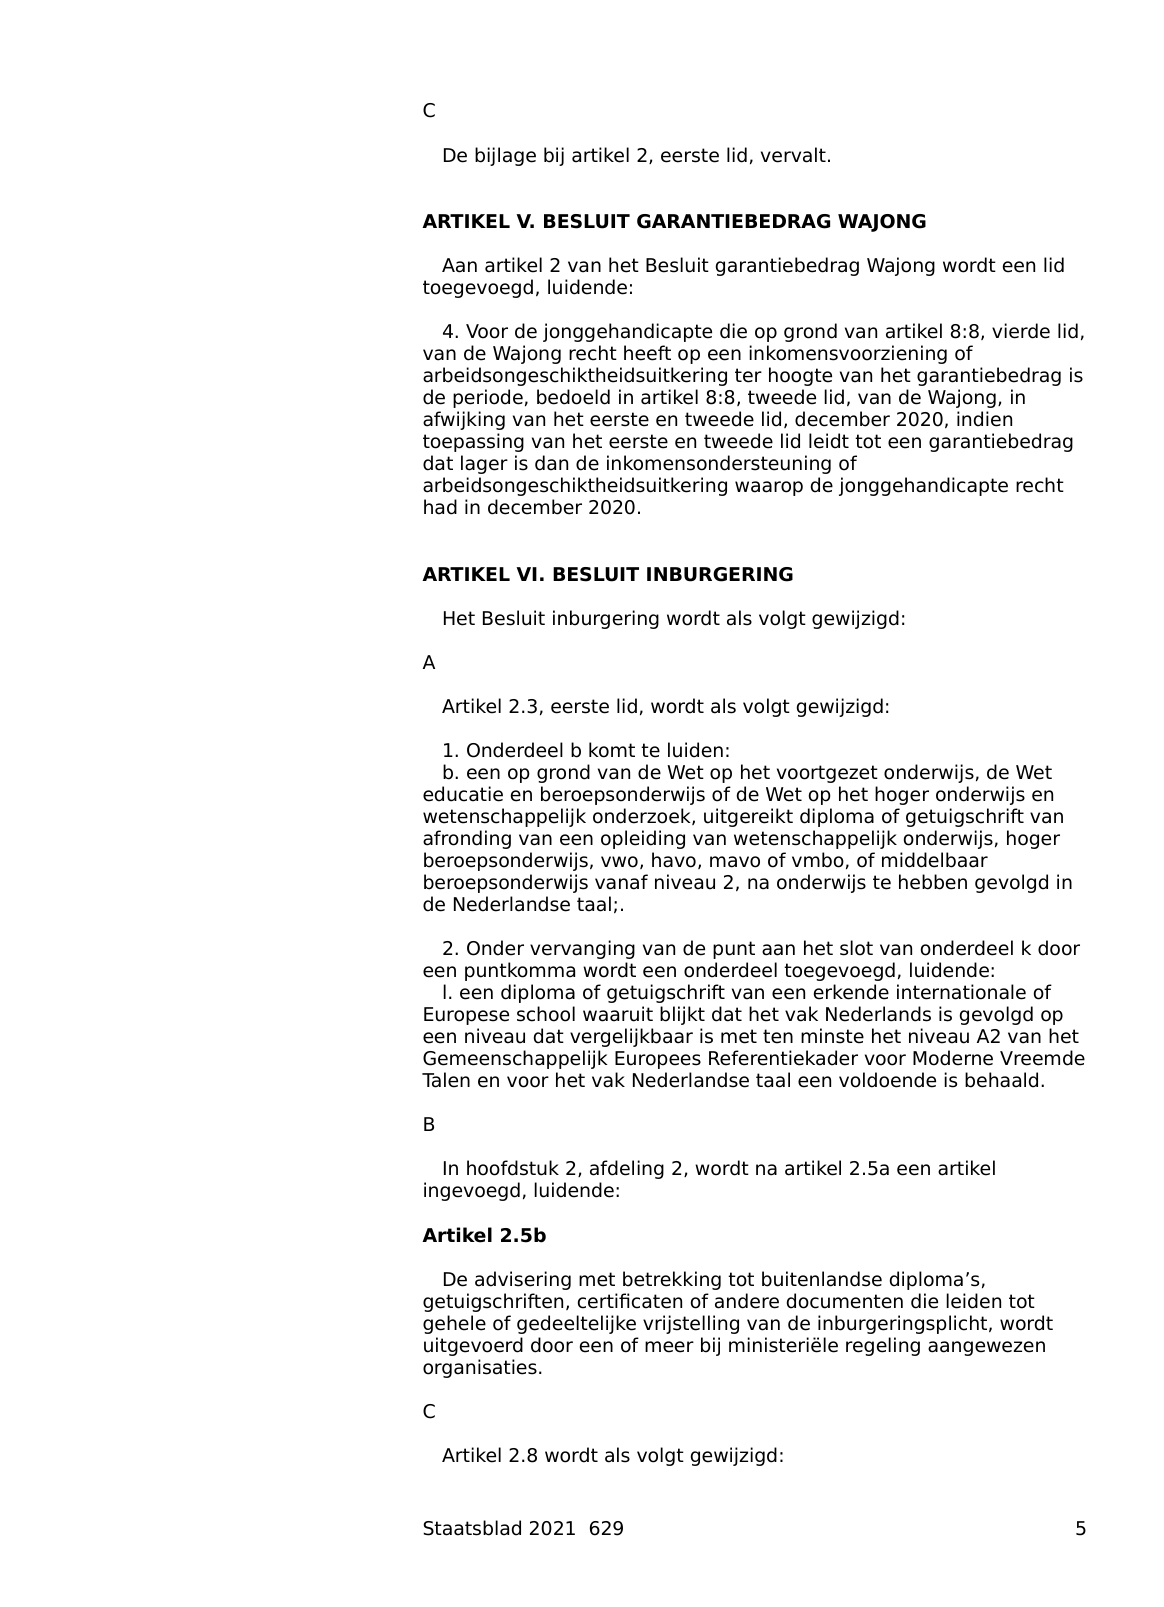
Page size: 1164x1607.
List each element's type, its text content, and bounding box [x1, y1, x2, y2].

text C [422, 100, 1087, 122]
text Het Besluit inburgering wordt als volgt gewijzigd: [422, 608, 1087, 629]
text De advisering met betrekking tot buitenlandse diploma’s, getuigschriften, certificaten of andere documenten die leiden tot gehele of gedeeltelijke vrijstelling van de inburgeringsplicht, wordt uitgevoerd door een of meer bij ministeriële regeling aangewezen organisaties. [422, 1269, 1087, 1378]
text Artikel 2.3, eerste lid, wordt als volgt gewijzigd: [422, 696, 1087, 718]
text 4. Voor de jonggehandicapte die op grond van artikel 8:8, vierde lid, van de Wajong recht heeft op een inkomensvoorziening of arbeidsongeschiktheidsuitkering ter hoogte van het garantiebedrag is de periode, bedoeld in artikel 8:8, tweede lid, van de Wajong, in afwijking van het eerste en tweede lid, december 2020, indien toepassing van het eerste en tweede lid leidt tot een garantiebedrag dat lager is dan de inkomensondersteuning of arbeidsongeschiktheidsuitkering waarop de jonggehandicapte recht had in december 2020. [422, 321, 1087, 519]
text In hoofdstuk 2, afdeling 2, wordt na artikel 2.5a een artikel ingevoegd, luidende: [422, 1158, 1087, 1202]
text Artikel 2.8 wordt als volgt gewijzigd: [422, 1445, 1087, 1467]
text l. een diploma of getuigschrift van een erkende internationale of Europese school waaruit blijkt dat het vak Nederlands is gevolgd op een niveau dat vergelijkbaar is met ten minste het niveau A2 van het Gemeenschappelijk Europees Referentiekader voor Moderne Vreemde Talen en voor het vak Nederlandse taal een voldoende is behaald. [422, 982, 1087, 1092]
subtitle Artikel 2.5b [422, 1224, 1087, 1246]
text b. een op grond van de Wet op het voortgezet onderwijs, de Wet educatie en beroepsonderwijs of de Wet op het hoger onderwijs en wetenschappelijk onderzoek, uitgereikt diploma of getuigschrift van afronding van een opleiding van wetenschappelijk onderwijs, hoger beroepsonderwijs, vwo, havo, mavo of vmbo, of middelbaar beroepsonderwijs vanaf niveau 2, na onderwijs te hebben gevolgd in de Nederlandse taal;. [422, 762, 1087, 916]
text Aan artikel 2 van het Besluit garantiebedrag Wajong wordt een lid toegevoegd, luidende: [422, 255, 1087, 299]
text 1. Onderdeel b komt te luiden: [422, 740, 1087, 762]
subtitle ARTIKEL VI. BESLUIT INBURGERING [422, 563, 1087, 585]
subtitle ARTIKEL V. BESLUIT GARANTIEBEDRAG WAJONG [422, 211, 1087, 233]
text C [422, 1401, 1087, 1423]
text A [422, 652, 1087, 674]
text 2. Onder vervanging van de punt aan het slot van onderdeel k door een puntkomma wordt een onderdeel toegevoegd, luidende: [422, 938, 1087, 982]
text De bijlage bij artikel 2, eerste lid, vervalt. [422, 144, 1087, 167]
text B [422, 1114, 1087, 1136]
